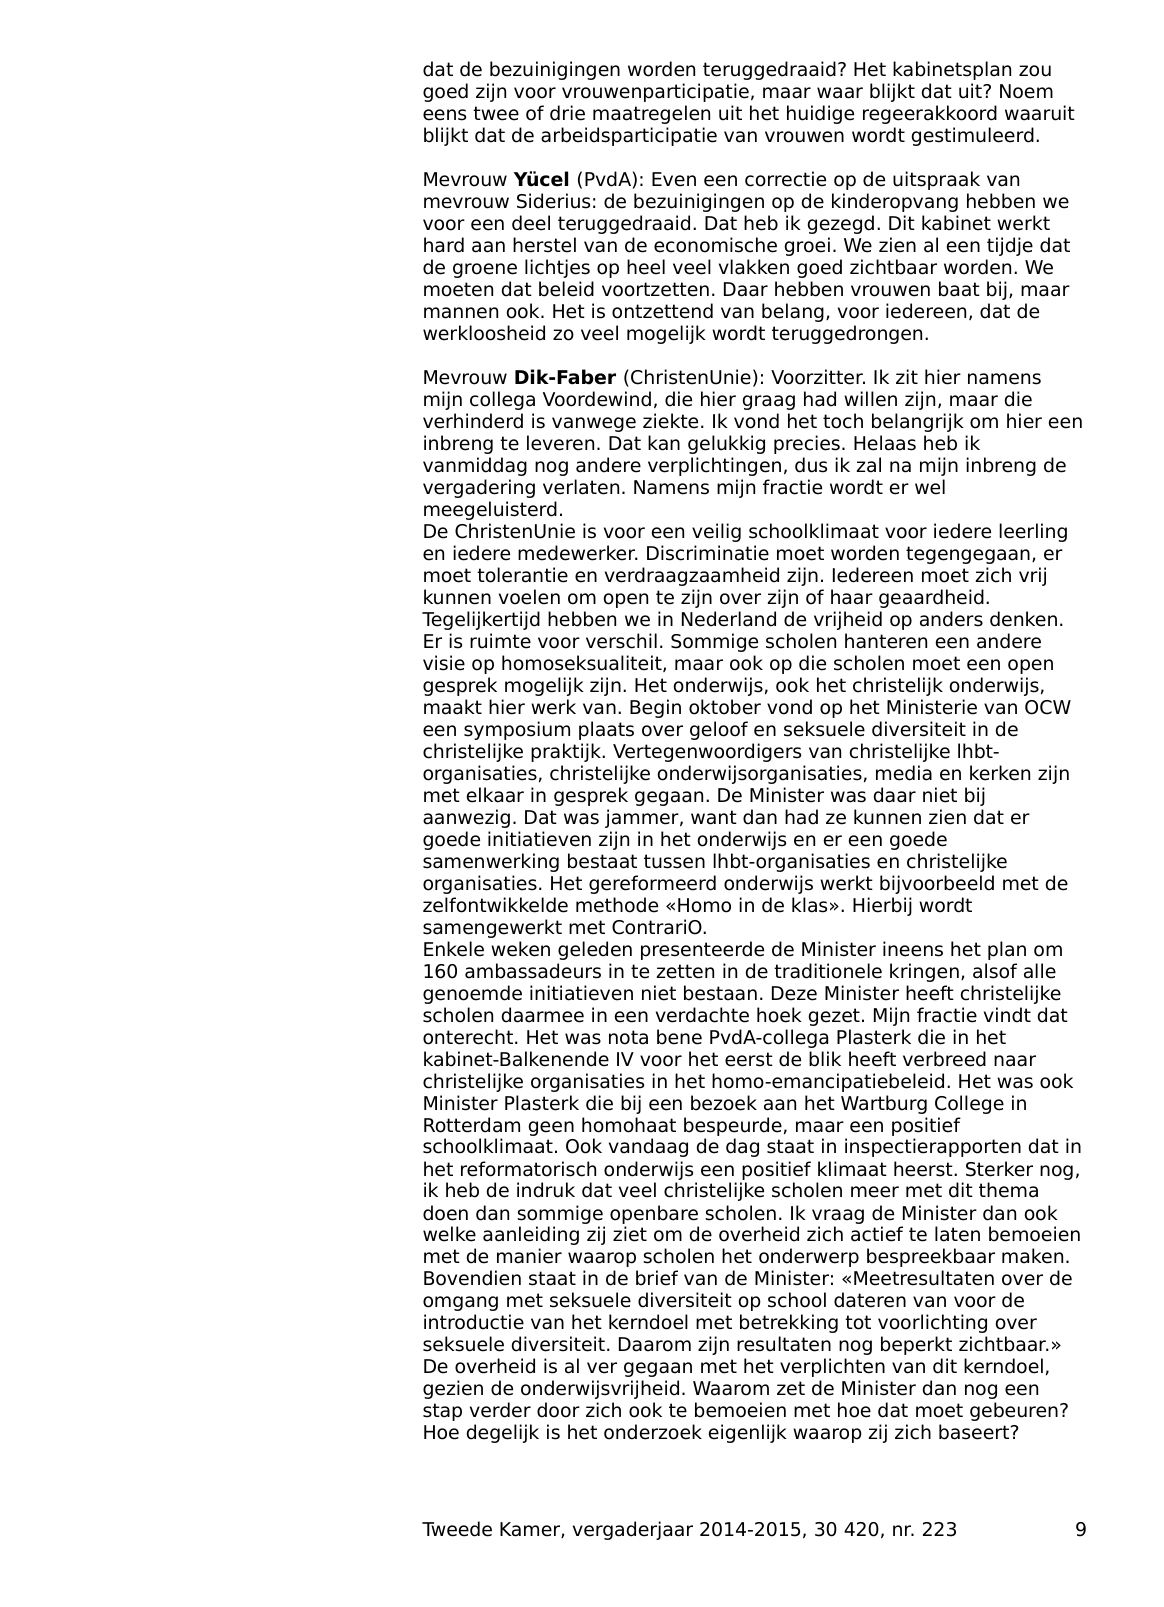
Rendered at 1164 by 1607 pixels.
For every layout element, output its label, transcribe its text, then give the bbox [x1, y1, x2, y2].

text Mevrouw Dik-Faber (ChristenUnie): Voorzitter. Ik zit hier namens mijn collega Voordewind, die hier graag had willen zijn, maar die verhinderd is vanwege ziekte. Ik vond het toch belangrijk om hier een inbreng te leveren. Dat kan gelukkig precies. Helaas heb ik vanmiddag nog andere verplichtingen, dus ik zal na mijn inbreng de vergadering verlaten. Namens mijn fractie wordt er wel meegeluisterd. [422, 367, 1087, 521]
text Bovendien staat in de brief van de Minister: «Meetresultaten over de omgang met seksuele diversiteit op school dateren van voor de introductie van het kerndoel met betrekking tot voorlichting over seksuele diversiteit. Daarom zijn resultaten nog beperkt zichtbaar.» De overheid is al ver gegaan met het verplichten van dit kerndoel, gezien de onderwijsvrijheid. Waarom zet de Minister dan nog een stap verder door zich ook te bemoeien met hoe dat moet gebeuren? Hoe degelijk is het onderzoek eigenlijk waarop zij zich baseert? [422, 1268, 1087, 1444]
text De ChristenUnie is voor een veilig schoolklimaat voor iedere leerling en iedere medewerker. Discriminatie moet worden tegengegaan, er moet tolerantie en verdraagzaamheid zijn. Iedereen moet zich vrij kunnen voelen om open te zijn over zijn of haar geaardheid. Tegelijkertijd hebben we in Nederland de vrijheid op anders denken. Er is ruimte voor verschil. Sommige scholen hanteren een andere visie op homoseksualiteit, maar ook op die scholen moet een open gesprek mogelijk zijn. Het onderwijs, ook het christelijk onderwijs, maakt hier werk van. Begin oktober vond op het Ministerie van OCW een symposium plaats over geloof en seksuele diversiteit in de christelijke praktijk. Vertegenwoordigers van christelijke lhbt-organisaties, christelijke onderwijsorganisaties, media en kerken zijn met elkaar in gesprek gegaan. De Minister was daar niet bij aanwezig. Dat was jammer, want dan had ze kunnen zien dat er goede initiatieven zijn in het onderwijs en er een goede samenwerking bestaat tussen lhbt-organisaties en christelijke organisaties. Het gereformeerd onderwijs werkt bijvoorbeeld met de zelfontwikkelde methode «Homo in de klas». Hierbij wordt samengewerkt met ContrariO. [422, 521, 1087, 939]
text dat de bezuinigingen worden teruggedraaid? Het kabinetsplan zou goed zijn voor vrouwenparticipatie, maar waar blijkt dat uit? Noem eens twee of drie maatregelen uit het huidige regeerakkoord waaruit blijkt dat de arbeidsparticipatie van vrouwen wordt gestimuleerd. [422, 59, 1087, 147]
text Enkele weken geleden presenteerde de Minister ineens het plan om 160 ambassadeurs in te zetten in de traditionele kringen, alsof alle genoemde initiatieven niet bestaan. Deze Minister heeft christelijke scholen daarmee in een verdachte hoek gezet. Mijn fractie vindt dat onterecht. Het was nota bene PvdA-collega Plasterk die in het kabinet-Balkenende IV voor het eerst de blik heeft verbreed naar christelijke organisaties in het homo-emancipatiebeleid. Het was ook Minister Plasterk die bij een bezoek aan het Wartburg College in Rotterdam geen homohaat bespeurde, maar een positief schoolklimaat. Ook vandaag de dag staat in inspectierapporten dat in het reformatorisch onderwijs een positief klimaat heerst. Sterker nog, ik heb de indruk dat veel christelijke scholen meer met dit thema doen dan sommige openbare scholen. Ik vraag de Minister dan ook welke aanleiding zij ziet om de overheid zich actief te laten bemoeien met de manier waarop scholen het onderwerp bespreekbaar maken. [422, 939, 1087, 1268]
text Mevrouw Yücel (PvdA): Even een correctie op de uitspraak van mevrouw Siderius: de bezuinigingen op de kinderopvang hebben we voor een deel teruggedraaid. Dat heb ik gezegd. Dit kabinet werkt hard aan herstel van de economische groei. We zien al een tijdje dat de groene lichtjes op heel veel vlakken goed zichtbaar worden. We moeten dat beleid voortzetten. Daar hebben vrouwen baat bij, maar mannen ook. Het is ontzettend van belang, voor iedereen, dat de werkloosheid zo veel mogelijk wordt teruggedrongen. [422, 169, 1087, 345]
